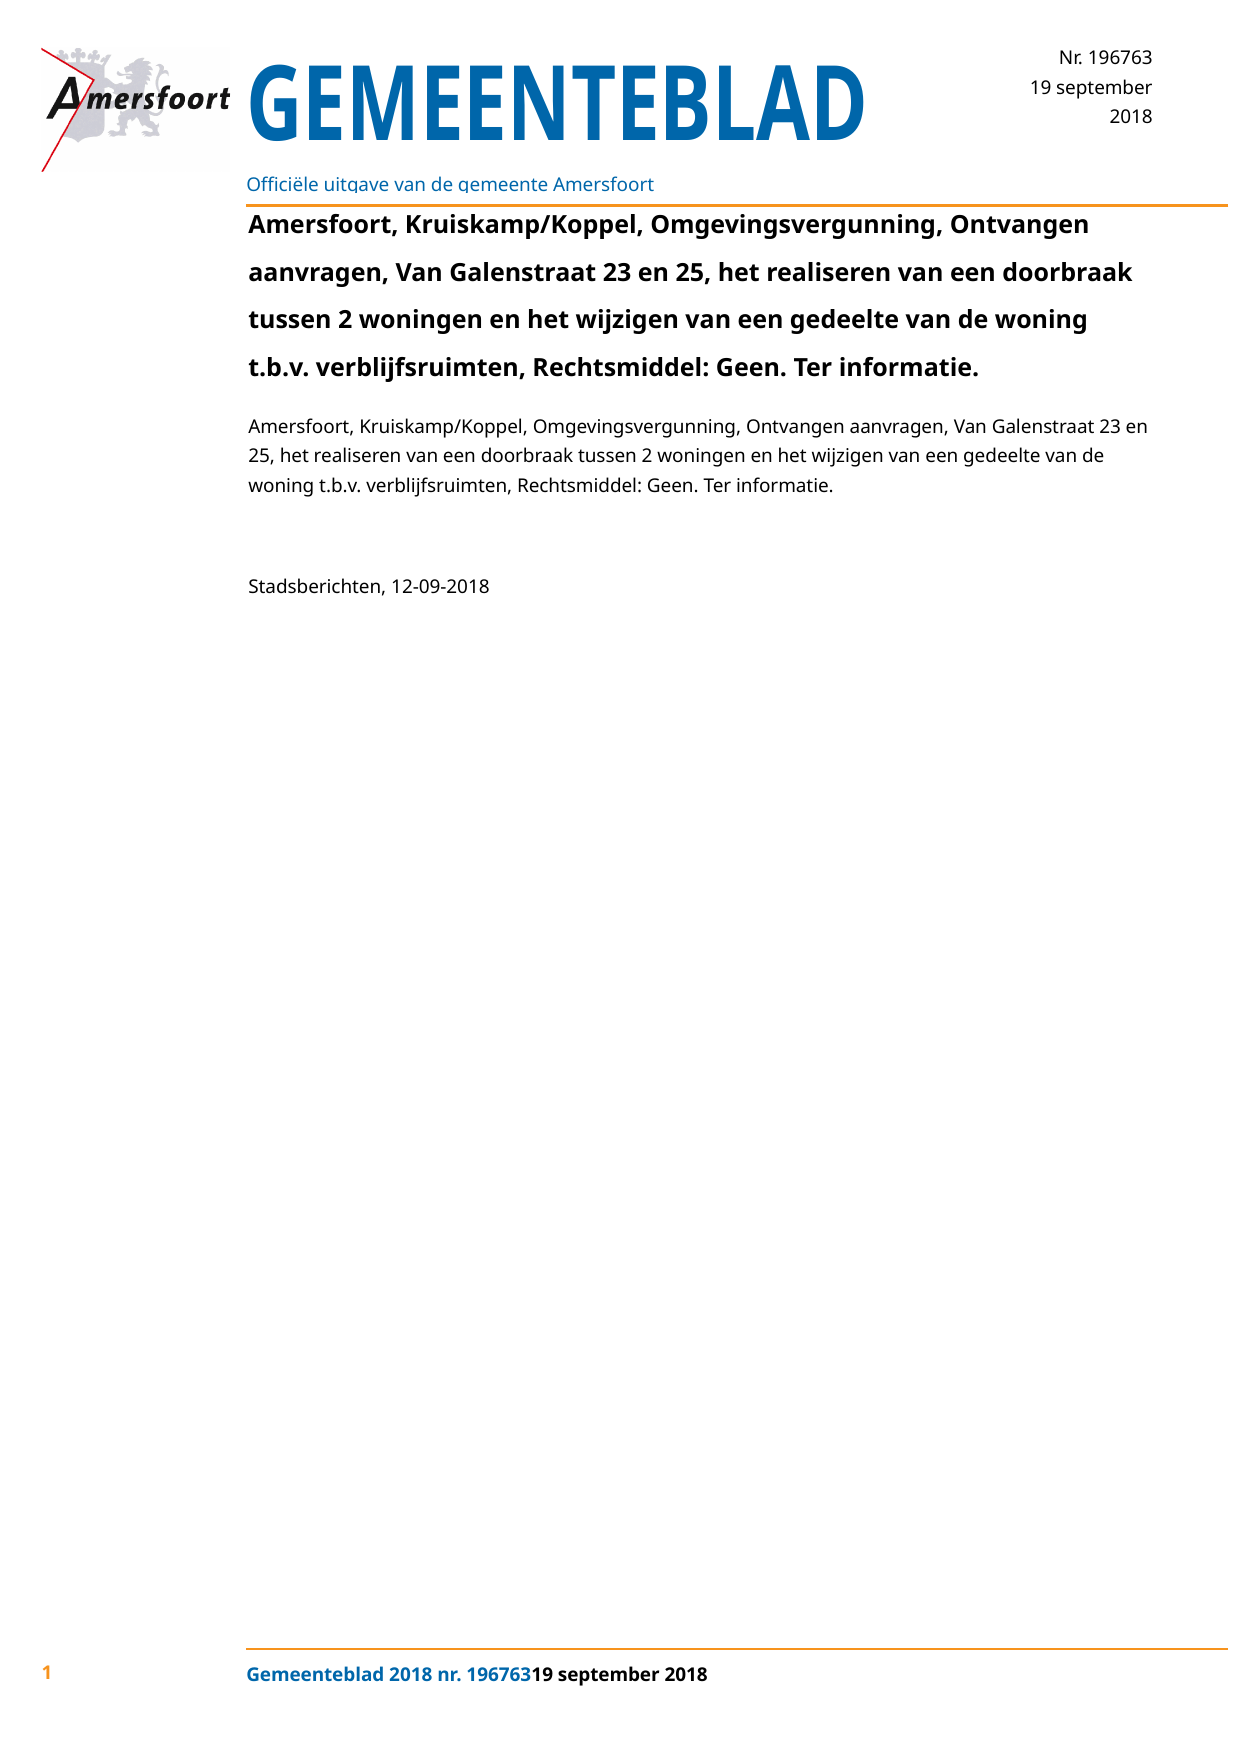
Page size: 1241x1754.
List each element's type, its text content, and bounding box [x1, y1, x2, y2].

picture [41, 47, 231, 172]
text Amersfoort, Kruiskamp/Koppel, Omgevingsvergunning, Ontvangen aanvragen, Van Galenstraat 23 en 25, het realiseren van een doorbraak tussen 2 woningen en het wijzigen van een gedeelte van de woning t.b.v. verblijfsruimten, Rechtsmiddel: Geen. Ter informatie. [248, 413, 1152, 498]
text Amersfoort, Kruiskamp/Koppel, Omgevingsvergunning, Ontvangen aanvragen, Van Galenstraat 23 en 25, het realiseren van een doorbraak tussen 2 woningen en het wijzigen van een gedeelte van de woning t.b.v. verblijfsruimten, Rechtsmiddel: Geen. Ter informatie. [248, 207, 1152, 384]
text Stadsberichten, 12-09-2018 [248, 573, 1152, 599]
